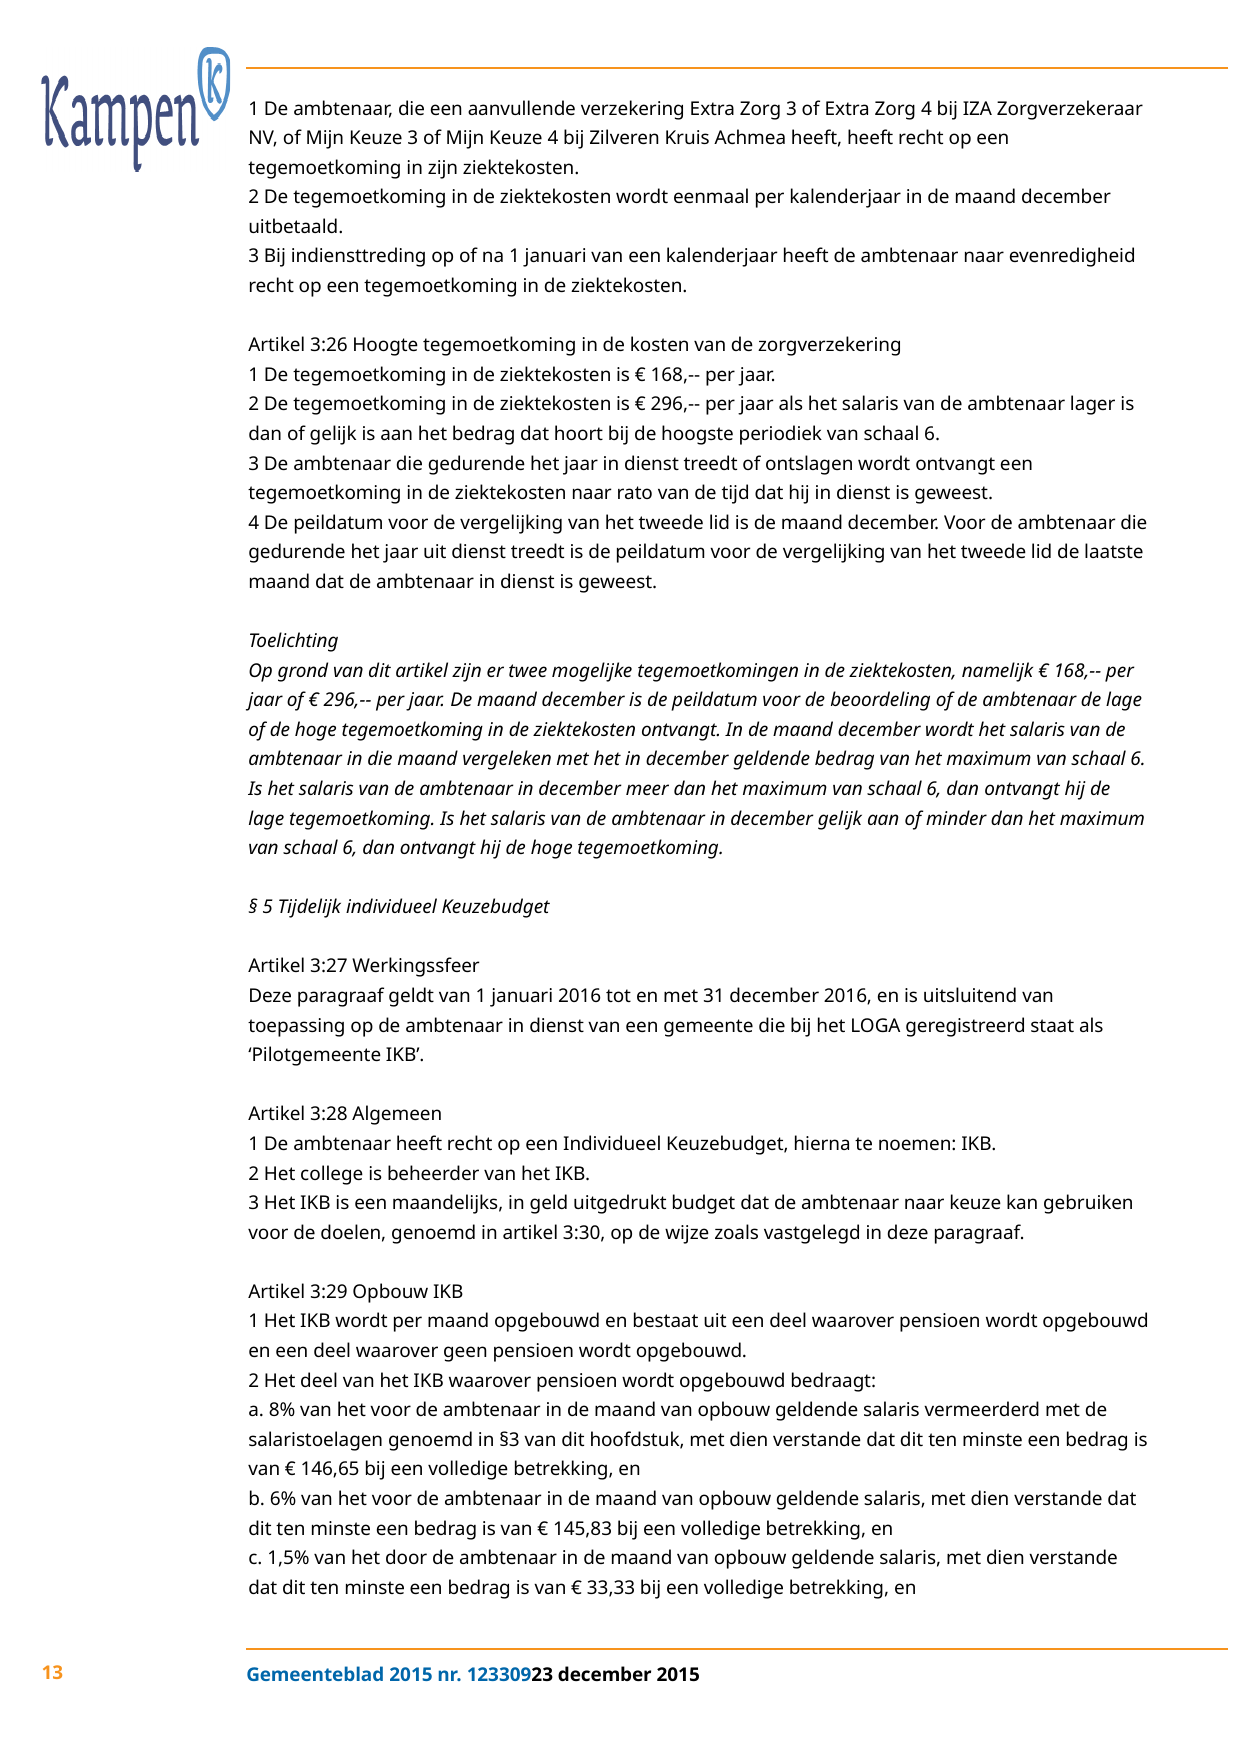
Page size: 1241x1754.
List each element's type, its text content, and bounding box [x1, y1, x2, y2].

text 1 Het IKB wordt per maand opgebouwd en bestaat uit een deel waarover pensioen wordt opgebouwd en een deel waarover geen pensioen wordt opgebouwd. [248, 1308, 1152, 1363]
text Artikel 3:26 Hoogte tegemoetkoming in de kosten van de zorgverzekering [248, 331, 1152, 357]
text 2 De tegemoetkoming in de ziektekosten is € 296,-- per jaar als het salaris van de ambtenaar lager is dan of gelijk is aan het bedrag dat hoort bij de hoogste periodiek van schaal 6. [248, 391, 1152, 446]
text 2 De tegemoetkoming in de ziektekosten wordt eenmaal per kalenderjaar in de maand december uitbetaald. [248, 183, 1152, 239]
text 3 Bij indiensttreding op of na 1 januari van een kalenderjaar heeft de ambtenaar naar evenredigheid recht op een tegemoetkoming in de ziektekosten. [248, 243, 1152, 298]
text b. 6% van het voor de ambtenaar in de maand van opbouw geldende salaris, met dien verstande dat dit ten minste een bedrag is van € 145,83 bij een volledige betrekking, en [248, 1485, 1152, 1541]
text 1 De ambtenaar heeft recht op een Individueel Keuzebudget, hierna te noemen: IKB. [248, 1130, 1152, 1156]
text a. 8% van het voor de ambtenaar in de maand van opbouw geldende salaris vermeerderd met de salaristoelagen genoemd in §3 van dit hoofdstuk, met dien verstande dat dit ten minste een bedrag is van € 146,65 bij een volledige betrekking, en [248, 1396, 1152, 1481]
text Deze paragraaf geldt van 1 januari 2016 tot en met 31 december 2016, en is uitsluitend van toepassing op de ambtenaar in dienst van een gemeente die bij het LOGA geregistreerd staat als ‘Pilotgemeente IKB’. [248, 982, 1152, 1067]
text 2 Het college is beheerder van het IKB. [248, 1160, 1152, 1186]
text 3 Het IKB is een maandelijks, in geld uitgedrukt budget dat de ambtenaar naar keuze kan gebruiken voor de doelen, genoemd in artikel 3:30, op de wijze zoals vastgelegd in deze paragraaf. [248, 1189, 1152, 1245]
text 1 De tegemoetkoming in de ziektekosten is € 168,-- per jaar. [248, 361, 1152, 387]
text Artikel 3:29 Opbouw IKB [248, 1278, 1152, 1304]
text 3 De ambtenaar die gedurende het jaar in dienst treedt of ontslagen wordt ontvangt een tegemoetkoming in de ziektekosten naar rato van de tijd dat hij in dienst is geweest. [248, 450, 1152, 505]
text 2 Het deel van het IKB waarover pensioen wordt opgebouwd bedraagt: [248, 1367, 1152, 1393]
text § 5 Tijdelijk individueel Keuzebudget [248, 893, 1152, 919]
text 4 De peildatum voor de vergelijking van het tweede lid is de maand december. Voor de ambtenaar die gedurende het jaar uit dienst treedt is de peildatum voor de vergelijking van het tweede lid de laatste maand dat de ambtenaar in dienst is geweest. [248, 509, 1152, 594]
text c. 1,5% van het door de ambtenaar in de maand van opbouw geldende salaris, met dien verstande dat dit ten minste een bedrag is van € 33,33 bij een volledige betrekking, en [248, 1544, 1152, 1600]
text Op grond van dit artikel zijn er twee mogelijke tegemoetkomingen in de ziektekosten, namelijk € 168,-- per jaar of € 296,-- per jaar. De maand december is de peildatum voor de beoordeling of de ambtenaar de lage of de hoge tegemoetkoming in de ziektekosten ontvangt. In de maand december wordt het salaris van de ambtenaar in die maand vergeleken met het in december geldende bedrag van het maximum van schaal 6. Is het salaris van de ambtenaar in december meer dan het maximum van schaal 6, dan ontvangt hij de lage tegemoetkoming. Is het salaris van de ambtenaar in december gelijk aan of minder dan het maximum van schaal 6, dan ontvangt hij de hoge tegemoetkoming. [248, 657, 1152, 860]
text Toelichting [248, 627, 1152, 653]
text 1 De ambtenaar, die een aanvullende verzekering Extra Zorg 3 of Extra Zorg 4 bij IZA Zorgverzekeraar NV, of Mijn Keuze 3 of Mijn Keuze 4 bij Zilveren Kruis Achmea heeft, heeft recht op een tegemoetkoming in zijn ziektekosten. [248, 95, 1152, 180]
text Artikel 3:28 Algemeen [248, 1101, 1152, 1126]
text Artikel 3:27 Werkingssfeer [248, 953, 1152, 978]
picture [41, 47, 231, 172]
